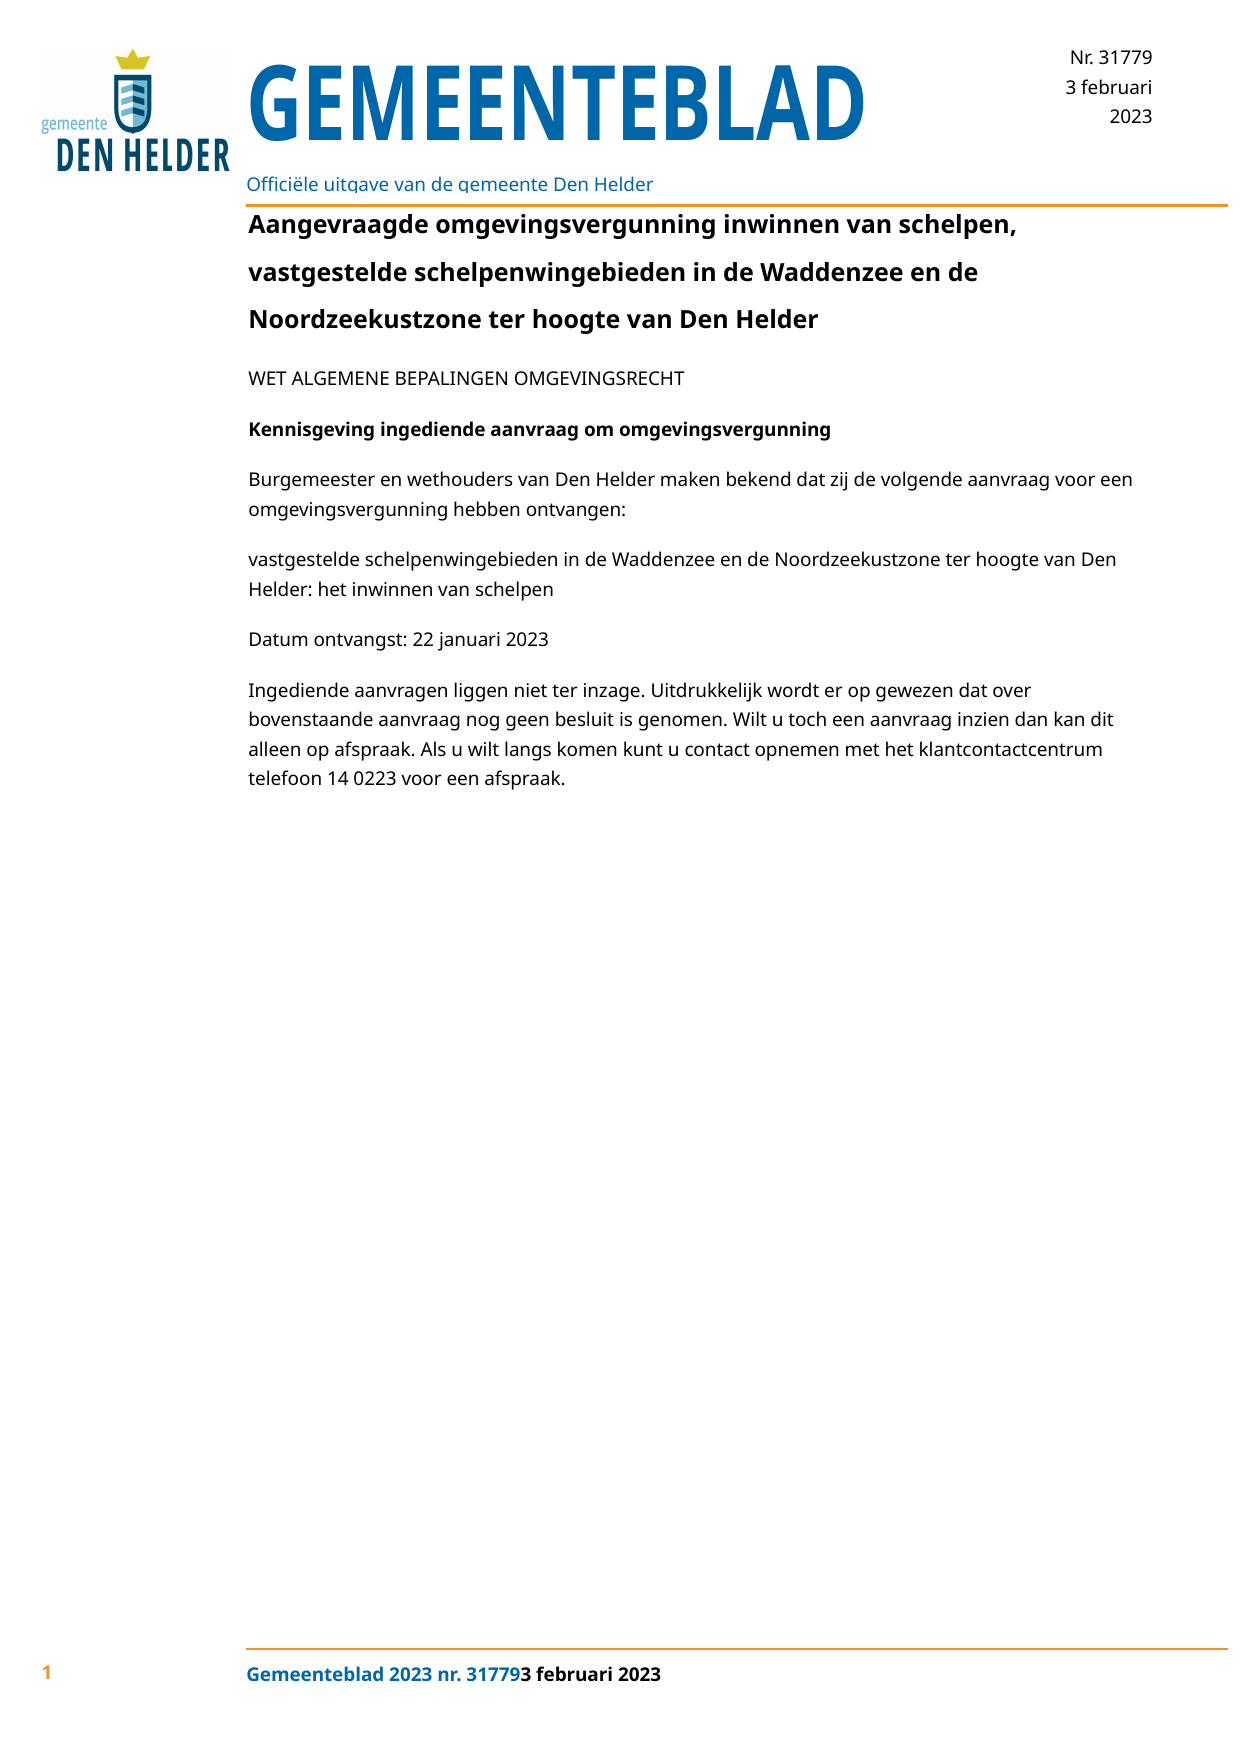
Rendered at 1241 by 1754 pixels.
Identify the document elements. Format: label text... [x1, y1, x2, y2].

text Burgemeester en wethouders van Den Helder maken bekend dat zij de volgende aanvraag voor een omgevingsvergunning hebben ontvangen: [248, 466, 1152, 522]
text Datum ontvangst: 22 januari 2023 [248, 626, 1152, 652]
picture [100, 154, 106, 172]
text Aangevraagde omgevingsvergunning inwinnen van schelpen, vastgestelde schelpenwingebieden in de Waddenzee en de Noordzeekustzone ter hoogte van Den Helder [248, 207, 1152, 336]
picture [63, 144, 68, 165]
picture [220, 160, 224, 172]
picture [41, 47, 231, 172]
text WET ALGEMENE BEPALINGEN OMGEVINGSRECHT [248, 366, 1152, 391]
picture [130, 157, 135, 172]
text Kennisgeving ingediende aanvraag om omgevingsvergunning [248, 416, 1152, 442]
text vastgestelde schelpenwingebieden in de Waddenzee en de Noordzeekustzone ter hoogte van Den Helder: het inwinnen van schelpen [248, 546, 1152, 602]
text Ingediende aanvragen liggen niet ter inzage. Uitdrukkelijk wordt er op gewezen dat over bovenstaande aanvraag nog geen besluit is genomen. Wilt u toch een aanvraag inzien dan kan dit alleen op afspraak. Als u wilt langs komen kunt u contact opnemen met het klantcontactcentrum telefoon 14 0223 voor een afspraak. [248, 677, 1152, 791]
picture [182, 144, 187, 165]
